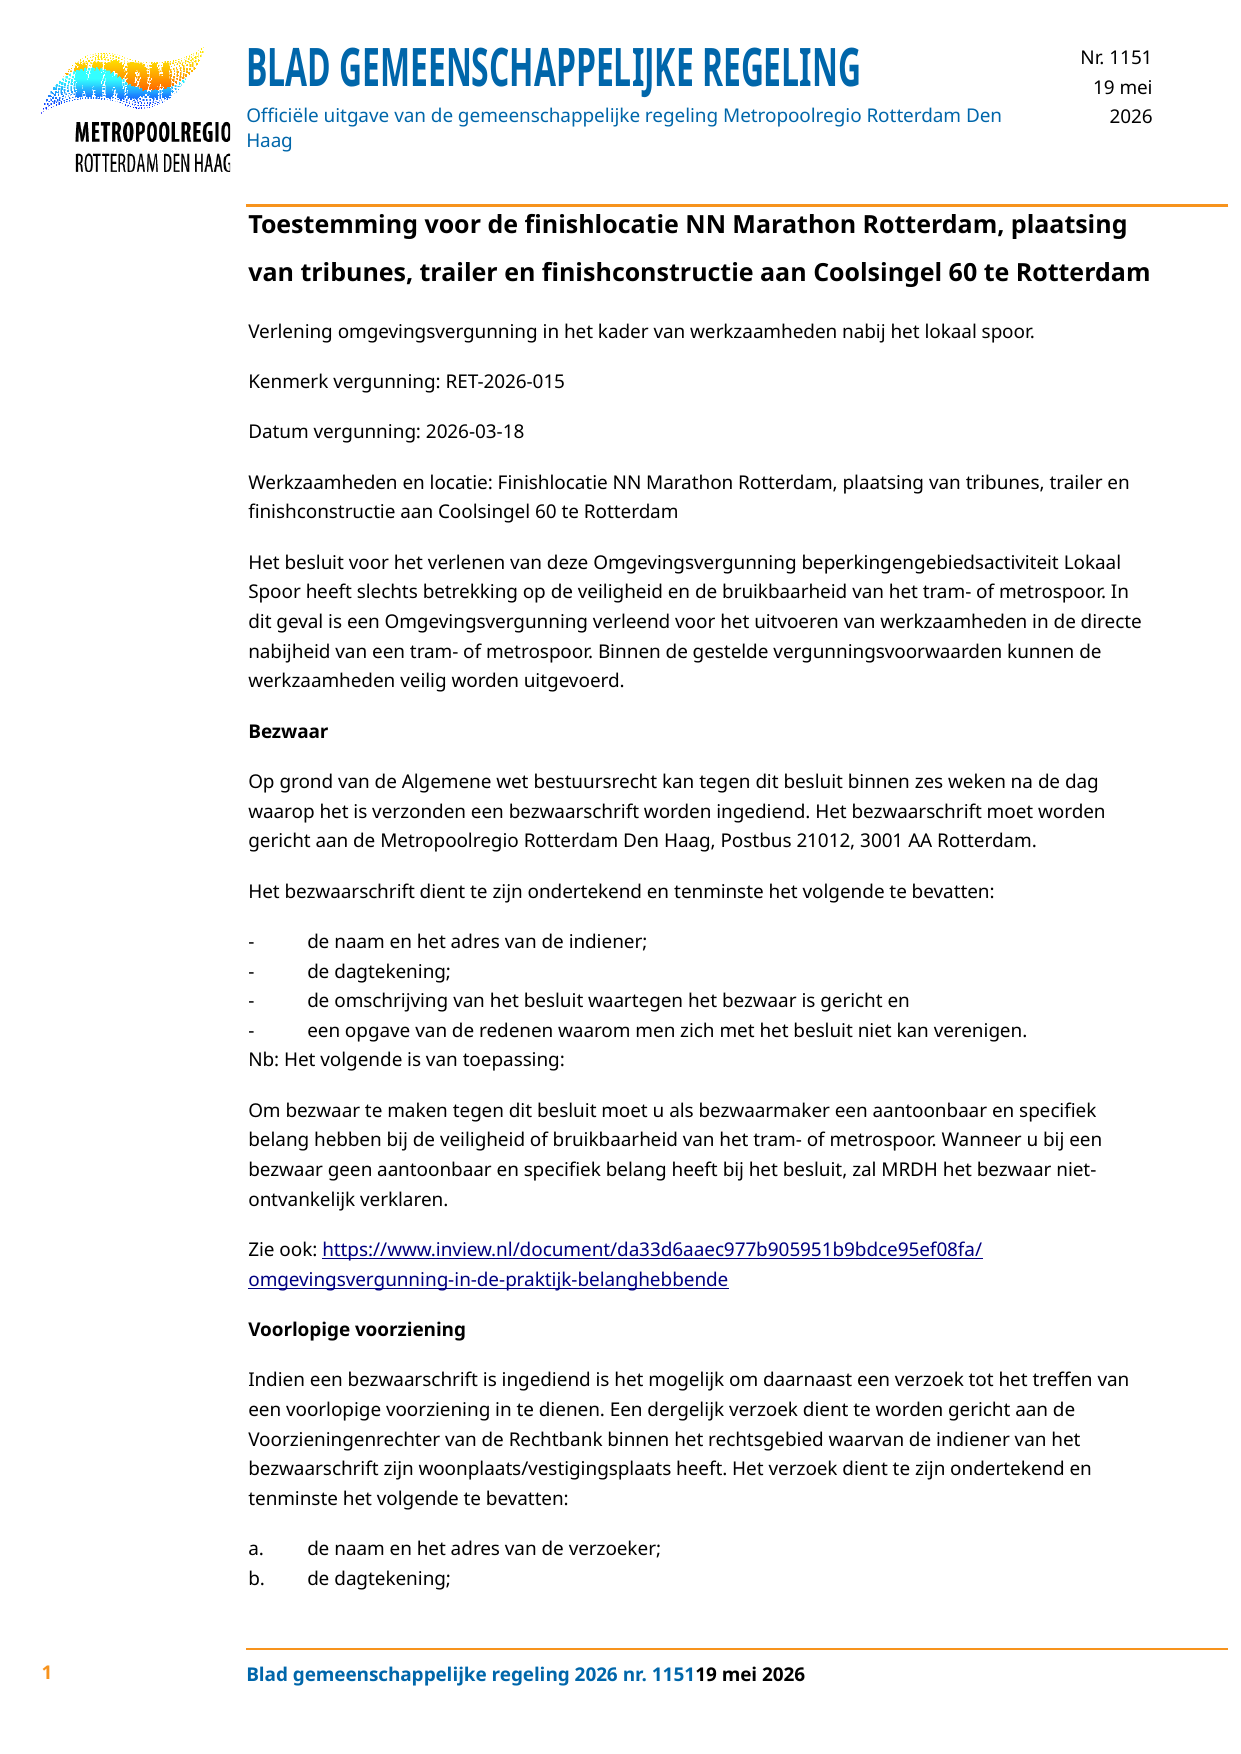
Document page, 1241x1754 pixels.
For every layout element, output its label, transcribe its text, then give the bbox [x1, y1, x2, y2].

list de dagtekening; [248, 958, 1152, 984]
list de naam en het adres van de indiener; [248, 928, 1152, 954]
list de dagtekening; [248, 1565, 1152, 1591]
text Om bezwaar te maken tegen dit besluit moet u als bezwaarmaker een aantoonbaar en specifiek belang hebben bij de veiligheid of bruikbaarheid van het tram- of metrospoor. Wanneer u bij een bezwaar geen aantoonbaar en specifiek belang heeft bij het besluit, zal MRDH het bezwaar niet-ontvankelijk verklaren. [248, 1097, 1152, 1212]
text Zie ook: https://www.inview.nl/document/da33d6aaec977b905951b9bdce95ef08fa/omgevingsvergunning-in-de-praktijk-belanghebbende [248, 1236, 1152, 1292]
list een opgave van de redenen waarom men zich met het besluit niet kan verenigen. [248, 1017, 1152, 1043]
text Toestemming voor de finishlocatie NN Marathon Rotterdam, plaatsing van tribunes, trailer en finishconstructie aan Coolsingel 60 te Rotterdam [248, 207, 1152, 288]
text Werkzaamheden en locatie: Finishlocatie NN Marathon Rotterdam, plaatsing van tribunes, trailer en finishconstructie aan Coolsingel 60 te Rotterdam [248, 469, 1152, 524]
list de naam en het adres van de verzoeker; [248, 1535, 1152, 1561]
text Nb: Het volgende is van toepassing: [248, 1047, 1152, 1072]
text Datum vergunning: 2026-03-18 [248, 419, 1152, 444]
text Het besluit voor het verlenen van deze Omgevingsvergunning beperkingengebiedsactiviteit Lokaal Spoor heeft slechts betrekking op de veiligheid en de bruikbaarheid van het tram- of metrospoor. In dit geval is een Omgevingsvergunning verleend voor het uitvoeren van werkzaamheden in de directe nabijheid van een tram- of metrospoor. Binnen de gestelde vergunningsvoorwaarden kunnen de werkzaamheden veilig worden uitgevoerd. [248, 549, 1152, 693]
text Bezwaar [248, 718, 1152, 744]
text Voorlopige voorziening [248, 1316, 1152, 1342]
list de omschrijving van het besluit waartegen het bezwaar is gericht en [248, 987, 1152, 1013]
text Op grond van de Algemene wet bestuursrecht kan tegen dit besluit binnen zes weken na de dag waarop het is verzonden een bezwaarschrift worden ingediend. Het bezwaarschrift moet worden gericht aan de Metropoolregio Rotterdam Den Haag, Postbus 21012, 3001 AA Rotterdam. [248, 768, 1152, 853]
text Kenmerk vergunning: RET-2026-015 [248, 368, 1152, 394]
text Verlening omgevingsvergunning in het kader van werkzaamheden nabij het lokaal spoor. [248, 318, 1152, 344]
picture [41, 47, 231, 172]
text Indien een bezwaarschrift is ingediend is het mogelijk om daarnaast een verzoek tot het treffen van een voorlopige voorziening in te dienen. Een dergelijk verzoek dient te worden gericht aan de Voorzieningenrechter van de Rechtbank binnen het rechtsgebied waarvan de indiener van het bezwaarschrift zijn woonplaats/vestigingsplaats heeft. Het verzoek dient te zijn ondertekend en tenminste het volgende te bevatten: [248, 1367, 1152, 1511]
text Het bezwaarschrift dient te zijn ondertekend en tenminste het volgende te bevatten: [248, 878, 1152, 904]
